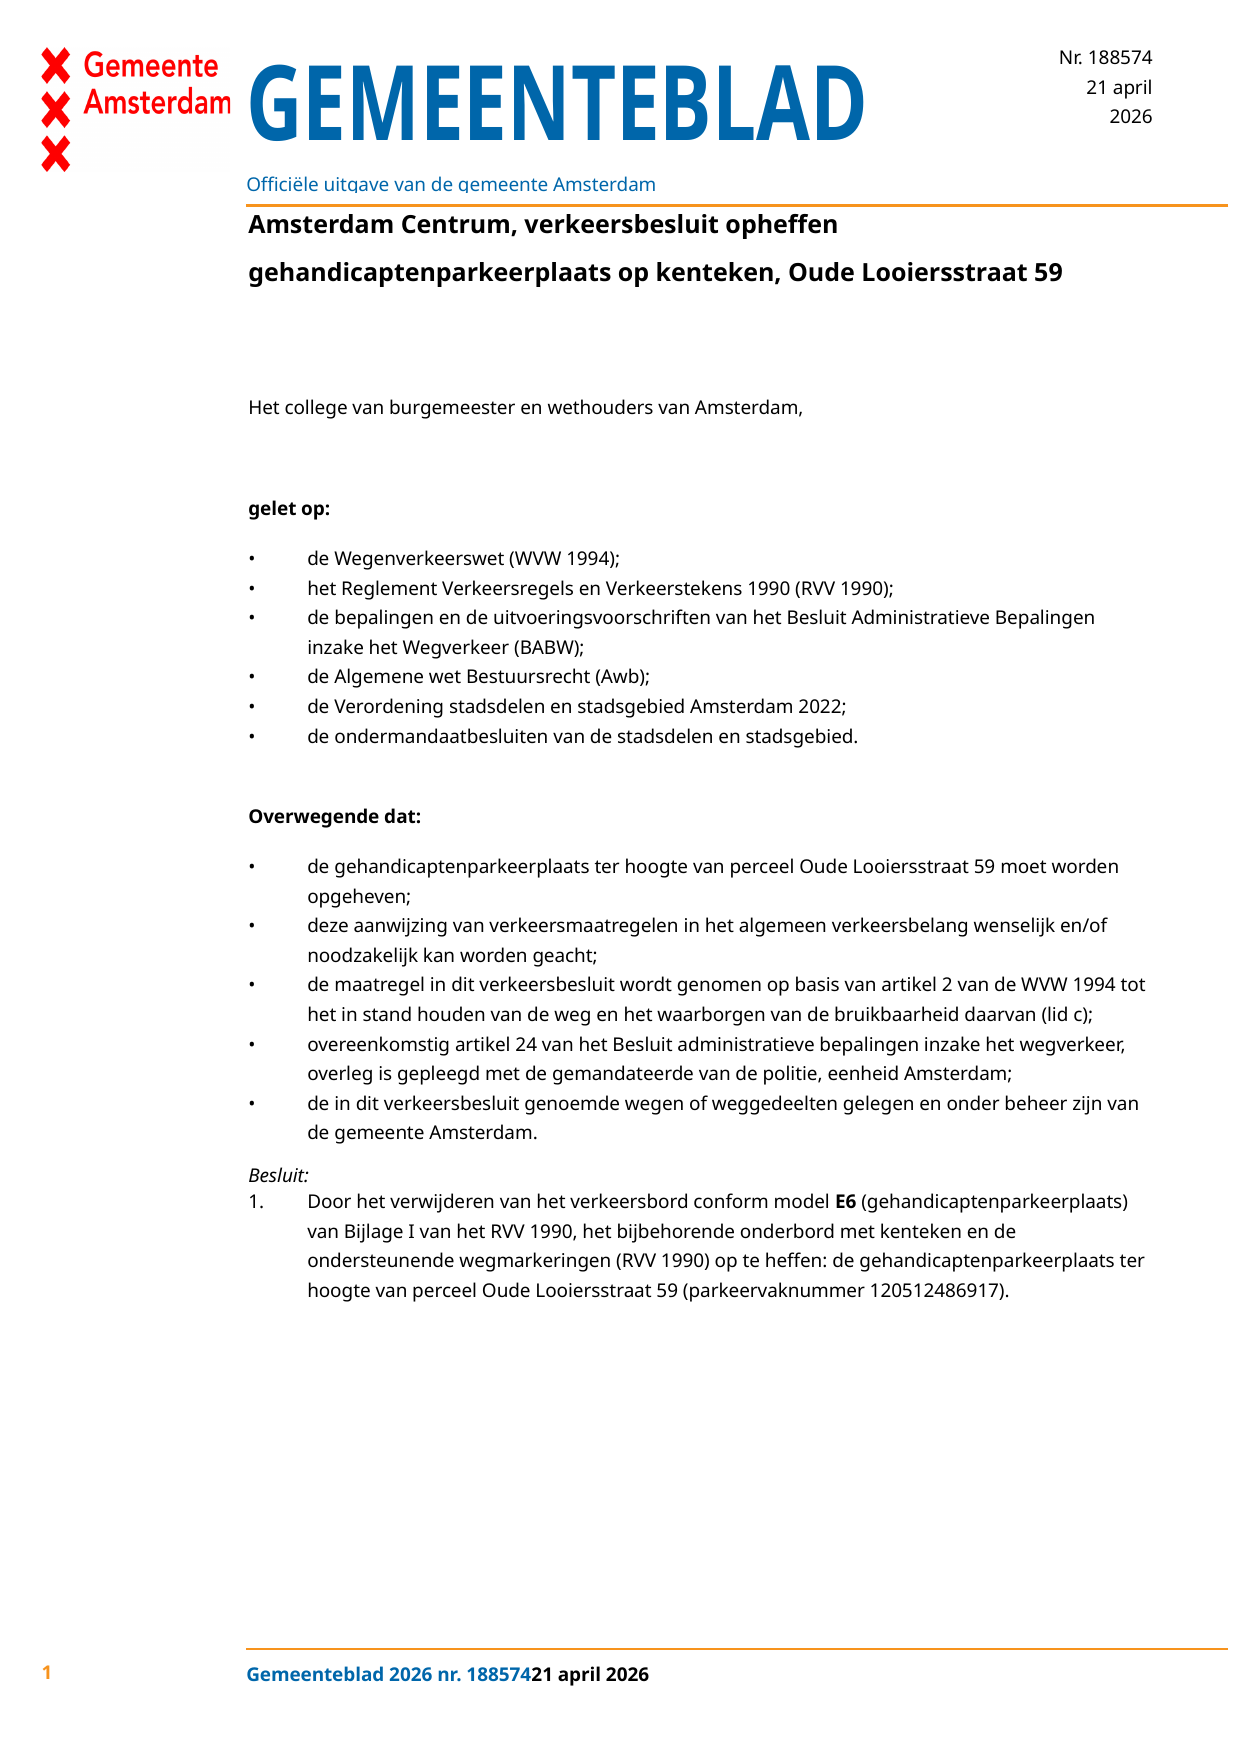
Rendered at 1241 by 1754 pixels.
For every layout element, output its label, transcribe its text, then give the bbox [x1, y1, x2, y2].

list Door het verwijderen van het verkeersbord conform model E6 (gehandicaptenparkeerplaats) van Bijlage I van het RVV 1990, het bijbehorende onderbord met kenteken en de ondersteunende wegmarkeringen (RVV 1990) op te heffen: de gehandicaptenparkeerplaats ter hoogte van perceel Oude Looiersstraat 59 (parkeervaknummer 120512486917). [248, 1188, 1152, 1303]
text Overwegende dat: [248, 803, 1152, 828]
picture [41, 47, 231, 172]
text gelet op: [248, 495, 1152, 521]
text Het college van burgemeester en wethouders van Amsterdam, [248, 394, 1152, 420]
list de gehandicaptenparkeerplaats ter hoogte van perceel Oude Looiersstraat 59 moet worden opgeheven; [248, 853, 1152, 908]
list de Wegenverkeerswet (WVW 1994); [248, 545, 1152, 571]
list deze aanwijzing van verkeersmaatregelen in het algemeen verkeersbelang wenselijk en/of noodzakelijk kan worden geacht; [248, 912, 1152, 968]
list het Reglement Verkeersregels en Verkeerstekens 1990 (RVV 1990); [248, 575, 1152, 601]
list de Algemene wet Bestuursrecht (Awb); [248, 664, 1152, 689]
list de Verordening stadsdelen en stadsgebied Amsterdam 2022; [248, 693, 1152, 719]
list de bepalingen en de uitvoeringsvoorschriften van het Besluit Administratieve Bepalingen inzake het Wegverkeer (BABW); [248, 604, 1152, 660]
list de ondermandaatbesluiten van de stadsdelen en stadsgebied. [248, 723, 1152, 748]
text Amsterdam Centrum, verkeersbesluit opheffen gehandicaptenparkeerplaats op kenteken, Oude Looiersstraat 59 [248, 207, 1152, 288]
list de maatregel in dit verkeersbesluit wordt genomen op basis van artikel 2 van de WVW 1994 tot het in stand houden van de weg en het waarborgen van de bruikbaarheid daarvan (lid c); [248, 972, 1152, 1027]
text Besluit: [248, 1163, 1152, 1188]
list overeenkomstig artikel 24 van het Besluit administratieve bepalingen inzake het wegverkeer, overleg is gepleegd met de gemandateerde van de politie, eenheid Amsterdam; [248, 1031, 1152, 1086]
list de in dit verkeersbesluit genoemde wegen of weggedeelten gelegen en onder beheer zijn van de gemeente Amsterdam. [248, 1090, 1152, 1145]
